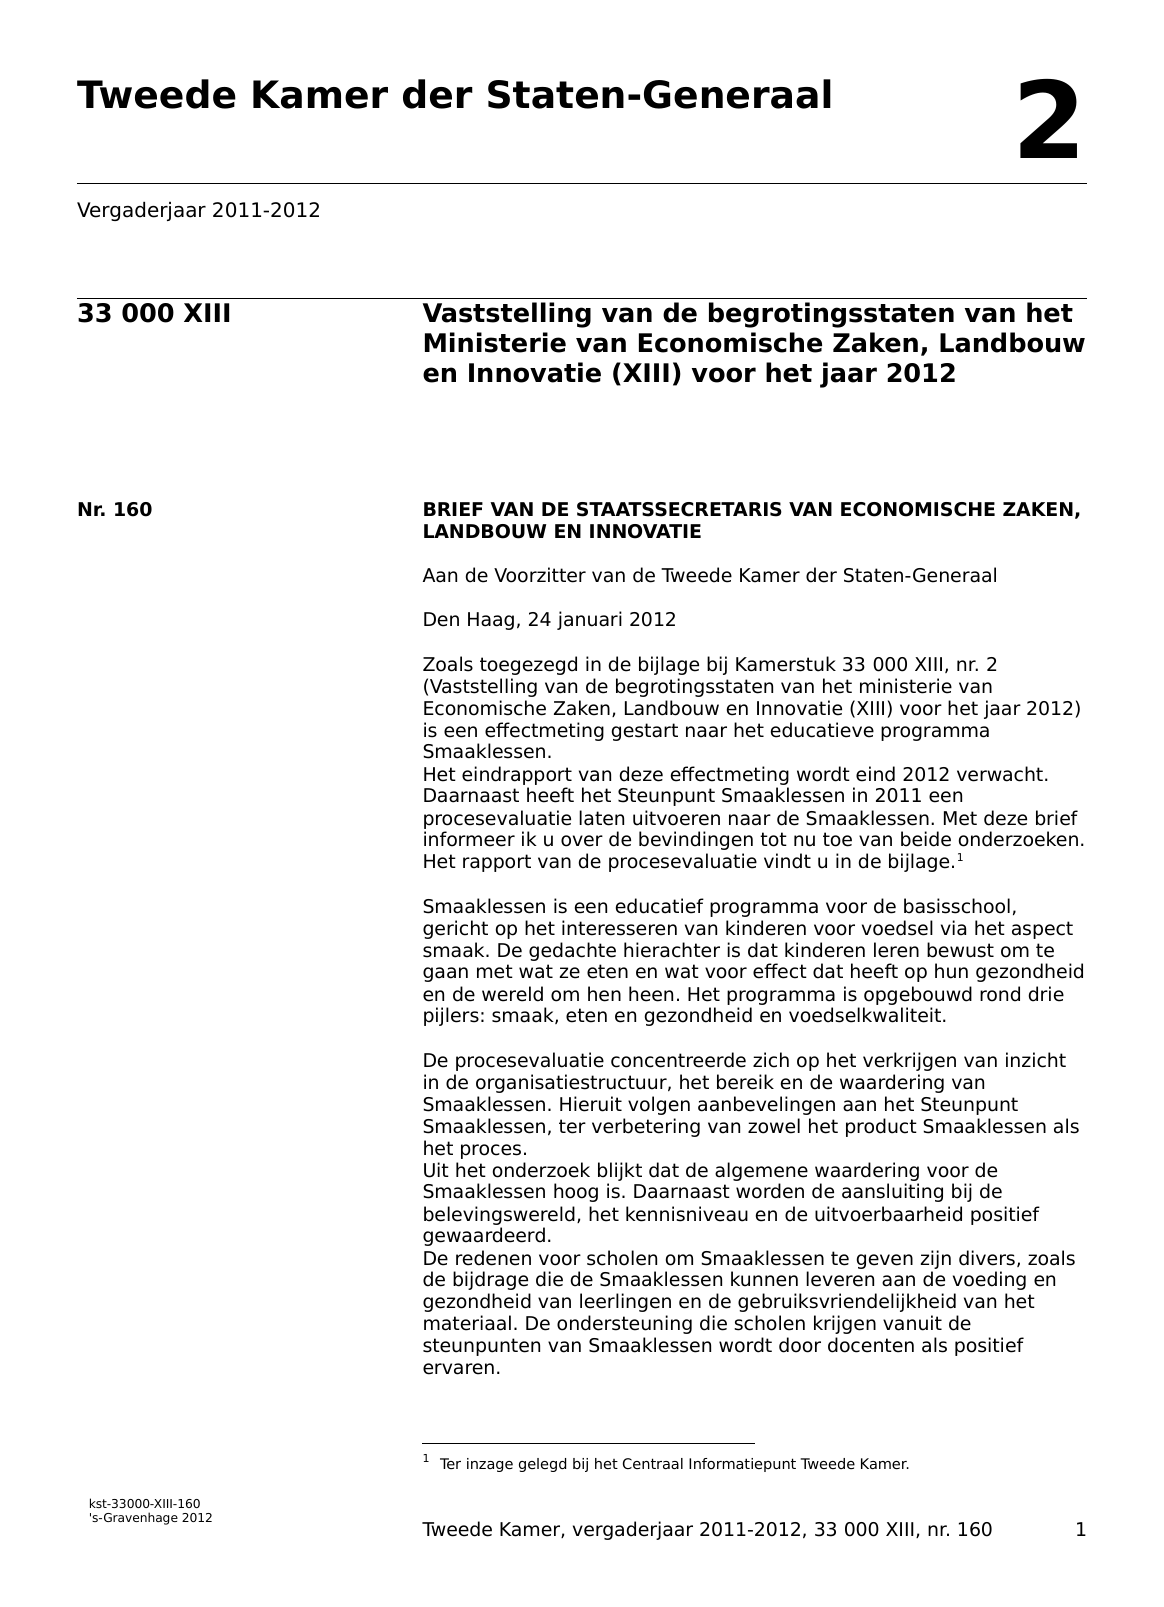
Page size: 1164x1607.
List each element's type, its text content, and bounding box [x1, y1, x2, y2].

text Zoals toegezegd in de bijlage bij Kamerstuk 33 000 XIII, nr. 2 (Vaststelling van de begrotingsstaten van het ministerie van Economische Zaken, Landbouw en Innovatie (XIII) voor het jaar 2012) is een effectmeting gestart naar het educatieve programma Smaaklessen. [422, 653, 1087, 763]
text Het eindrapport van deze effectmeting wordt eind 2012 verwacht. Daarnaast heeft het Steunpunt Smaaklessen in 2011 een procesevaluatie laten uitvoeren naar de Smaaklessen. Met deze brief informeer ik u over de bevindingen tot nu toe van beide onderzoeken. Het rapport van de procesevaluatie vindt u in de bijlage. [422, 763, 1087, 873]
text De procesevaluatie concentreerde zich op het verkrijgen van inzicht in de organisatiestructuur, het bereik en de waardering van Smaaklessen. Hieruit volgen aanbevelingen aan het Steunpunt Smaaklessen, ter verbetering van zowel het product Smaaklessen als het proces. [422, 1049, 1087, 1159]
text Aan de Voorzitter van de Tweede Kamer der Staten-Generaal [422, 565, 1087, 587]
subtitle Nr. 160 BRIEF VAN DE STAATSSECRETARIS VAN ECONOMISCHE ZAKEN, LANDBOUW EN INNOVATIE [77, 499, 1087, 543]
table_header Tweede Kamer der Staten-Generaal [77, 59, 886, 183]
text 's-Gravenhage 2012 [88, 1511, 323, 1525]
text Den Haag, 24 januari 2012 [422, 609, 1087, 631]
text Ter inzage gelegd bij het Centraal Informatiepunt Tweede Kamer. [422, 1452, 1087, 1474]
text Smaaklessen is een educatief programma voor de basisschool, gericht op het interesseren van kinderen voor voedsel via het aspect smaak. De gedachte hierachter is dat kinderen leren bewust om te gaan met wat ze eten en wat voor effect dat heeft op hun gezondheid en de wereld om hen heen. Het programma is opgebouwd rond drie pijlers: smaak, eten en gezondheid en voedselkwaliteit. [422, 896, 1087, 1027]
table_header 2 [886, 59, 1087, 183]
subtitle 33 000 XIII Vaststelling van de begrotingsstaten van het Ministerie van Economische Zaken, Landbouw en Innovatie (XIII) voor het jaar 2012 [77, 299, 1087, 388]
text Uit het onderzoek blijkt dat de algemene waardering voor de Smaaklessen hoog is. Daarnaast worden de aansluiting bij de belevingswereld, het kennisniveau en de uitvoerbaarheid positief gewaardeerd. [422, 1159, 1087, 1247]
text kst-33000-XIII-160 [88, 1497, 323, 1511]
text De redenen voor scholen om Smaaklessen te geven zijn divers, zoals de bijdrage die de Smaaklessen kunnen leveren aan de voeding en gezondheid van leerlingen en de gebruiksvriendelijkheid van het materiaal. De ondersteuning die scholen krijgen vanuit de steunpunten van Smaaklessen wordt door docenten als positief ervaren. [422, 1247, 1087, 1379]
table_cell Vergaderjaar 2011-2012 [77, 184, 1087, 298]
